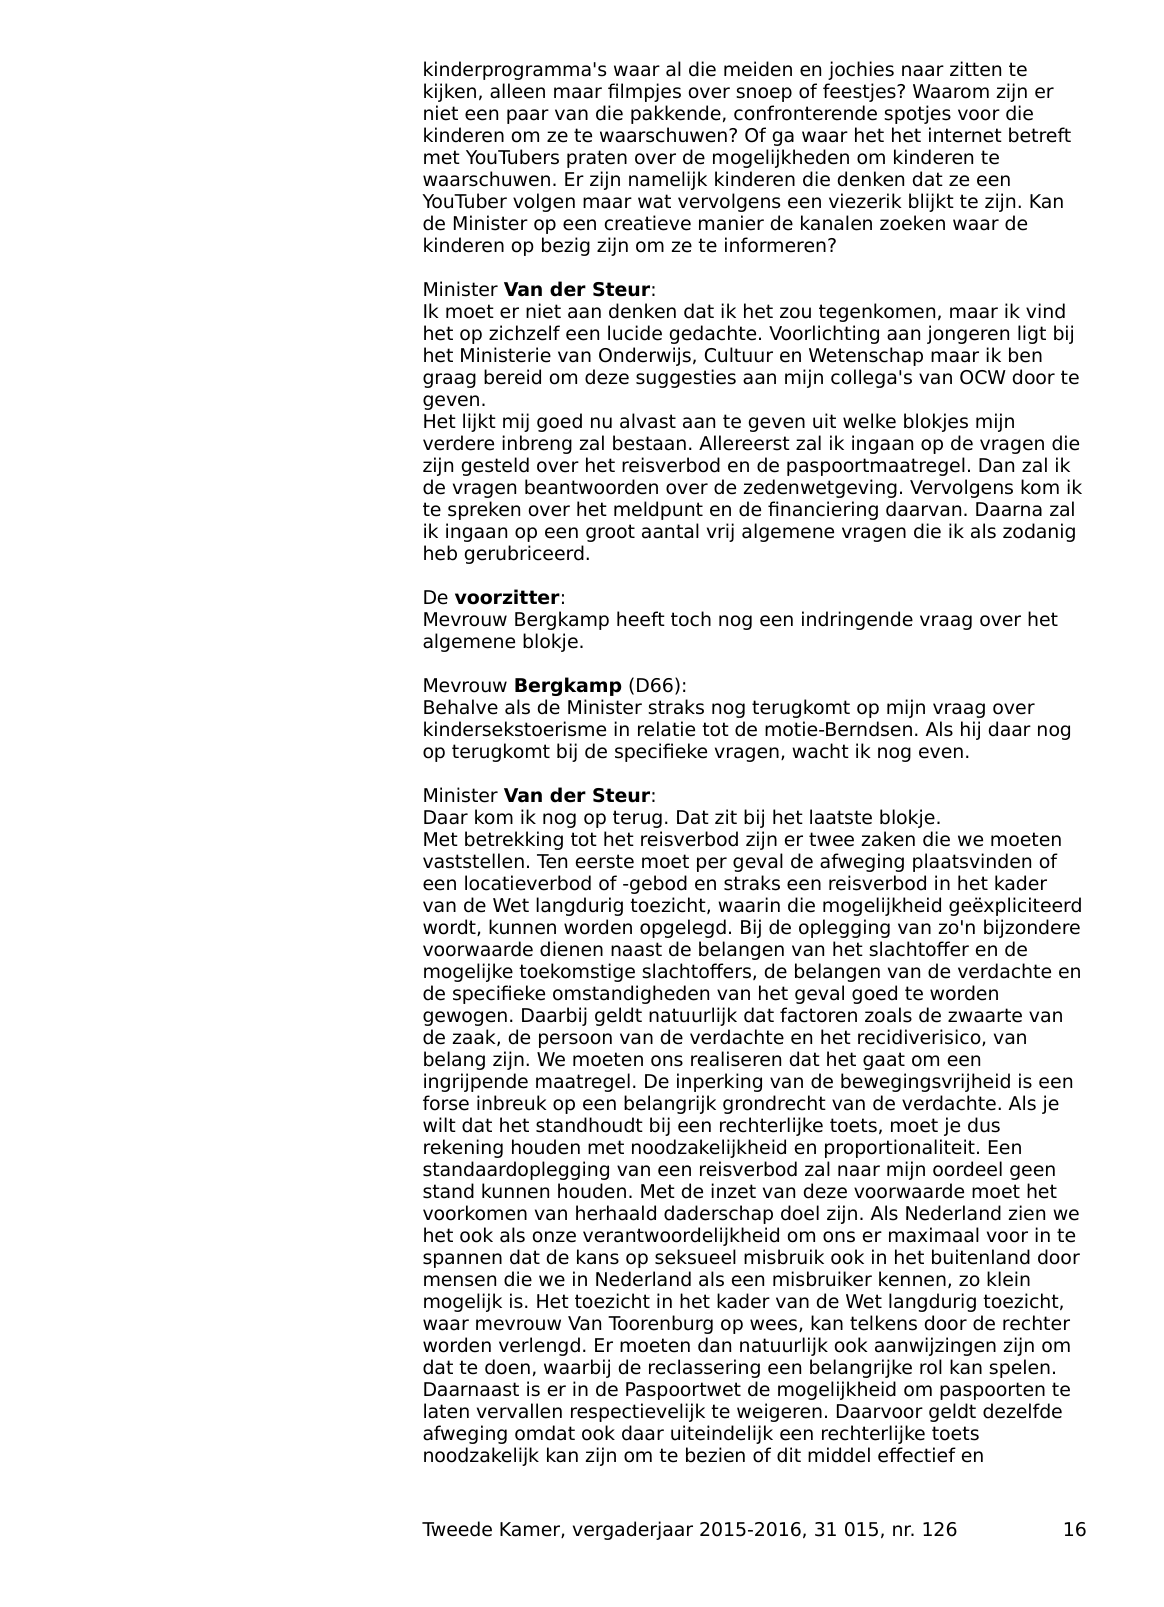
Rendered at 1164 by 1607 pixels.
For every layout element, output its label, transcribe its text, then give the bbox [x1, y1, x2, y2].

text Mevrouw Bergkamp (D66): [422, 675, 1087, 697]
text Ik moet er niet aan denken dat ik het zou tegenkomen, maar ik vind het op zichzelf een lucide gedachte. Voorlichting aan jongeren ligt bij het Ministerie van Onderwijs, Cultuur en Wetenschap maar ik ben graag bereid om deze suggesties aan mijn collega's van OCW door te geven. [422, 301, 1087, 411]
text Mevrouw Bergkamp heeft toch nog een indringende vraag over het algemene blokje. [422, 609, 1087, 653]
text Minister Van der Steur: [422, 279, 1087, 301]
text Het lijkt mij goed nu alvast aan te geven uit welke blokjes mijn verdere inbreng zal bestaan. Allereerst zal ik ingaan op de vragen die zijn gesteld over het reisverbod en de paspoortmaatregel. Dan zal ik de vragen beantwoorden over de zedenwetgeving. Vervolgens kom ik te spreken over het meldpunt en de financiering daarvan. Daarna zal ik ingaan op een groot aantal vrij algemene vragen die ik als zodanig heb gerubriceerd. [422, 411, 1087, 565]
text Minister Van der Steur: [422, 785, 1087, 807]
text De voorzitter: [422, 587, 1087, 609]
text Daar kom ik nog op terug. Dat zit bij het laatste blokje. [422, 807, 1087, 829]
text Behalve als de Minister straks nog terugkomt op mijn vraag over kindersekstoerisme in relatie tot de motie-Berndsen. Als hij daar nog op terugkomt bij de specifieke vragen, wacht ik nog even. [422, 697, 1087, 763]
text Daarnaast is er in de Paspoortwet de mogelijkheid om paspoorten te laten vervallen respectievelijk te weigeren. Daarvoor geldt dezelfde afweging omdat ook daar uiteindelijk een rechterlijke toets noodzakelijk kan zijn om te bezien of dit middel effectief en [422, 1379, 1087, 1467]
text kinderprogramma's waar al die meiden en jochies naar zitten te kijken, alleen maar filmpjes over snoep of feestjes? Waarom zijn er niet een paar van die pakkende, confronterende spotjes voor die kinderen om ze te waarschuwen? Of ga waar het het internet betreft met YouTubers praten over de mogelijkheden om kinderen te waarschuwen. Er zijn namelijk kinderen die denken dat ze een YouTuber volgen maar wat vervolgens een viezerik blijkt te zijn. Kan de Minister op een creatieve manier de kanalen zoeken waar de kinderen op bezig zijn om ze te informeren? [422, 59, 1087, 257]
text Met betrekking tot het reisverbod zijn er twee zaken die we moeten vaststellen. Ten eerste moet per geval de afweging plaatsvinden of een locatieverbod of -gebod en straks een reisverbod in het kader van de Wet langdurig toezicht, waarin die mogelijkheid geëxpliciteerd wordt, kunnen worden opgelegd. Bij de oplegging van zo'n bijzondere voorwaarde dienen naast de belangen van het slachtoffer en de mogelijke toekomstige slachtoffers, de belangen van de verdachte en de specifieke omstandigheden van het geval goed te worden gewogen. Daarbij geldt natuurlijk dat factoren zoals de zwaarte van de zaak, de persoon van de verdachte en het recidiverisico, van belang zijn. We moeten ons realiseren dat het gaat om een ingrijpende maatregel. De inperking van de bewegingsvrijheid is een forse inbreuk op een belangrijk grondrecht van de verdachte. Als je wilt dat het standhoudt bij een rechterlijke toets, moet je dus rekening houden met noodzakelijkheid en proportionaliteit. Een standaardoplegging van een reisverbod zal naar mijn oordeel geen stand kunnen houden. Met de inzet van deze voorwaarde moet het voorkomen van herhaald daderschap doel zijn. Als Nederland zien we het ook als onze verantwoordelijkheid om ons er maximaal voor in te spannen dat de kans op seksueel misbruik ook in het buitenland door mensen die we in Nederland als een misbruiker kennen, zo klein mogelijk is. Het toezicht in het kader van de Wet langdurig toezicht, waar mevrouw Van Toorenburg op wees, kan telkens door de rechter worden verlengd. Er moeten dan natuurlijk ook aanwijzingen zijn om dat te doen, waarbij de reclassering een belangrijke rol kan spelen. [422, 829, 1087, 1379]
